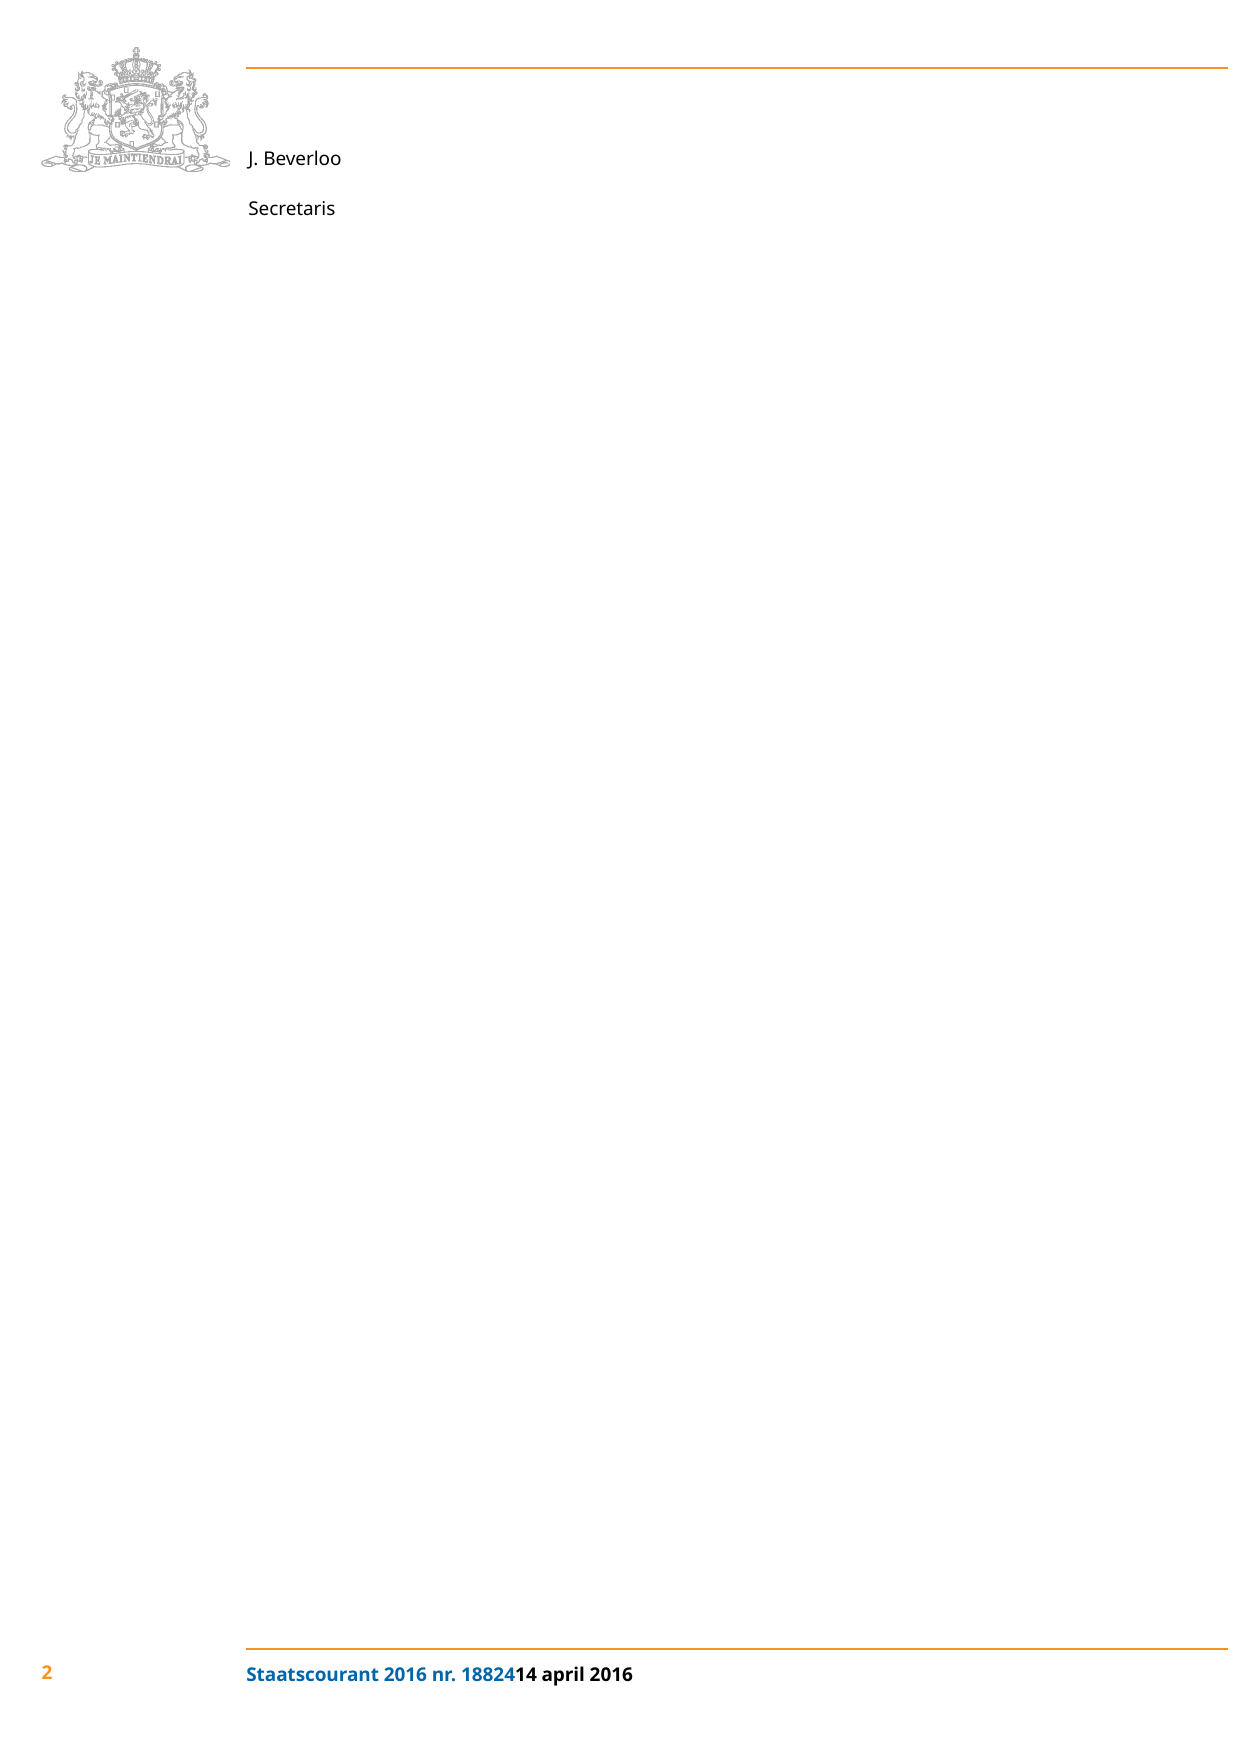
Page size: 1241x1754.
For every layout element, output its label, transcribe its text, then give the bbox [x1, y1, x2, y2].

picture [41, 47, 231, 172]
text Secretaris [248, 196, 1152, 221]
text J. Beverloo [248, 145, 1152, 171]
